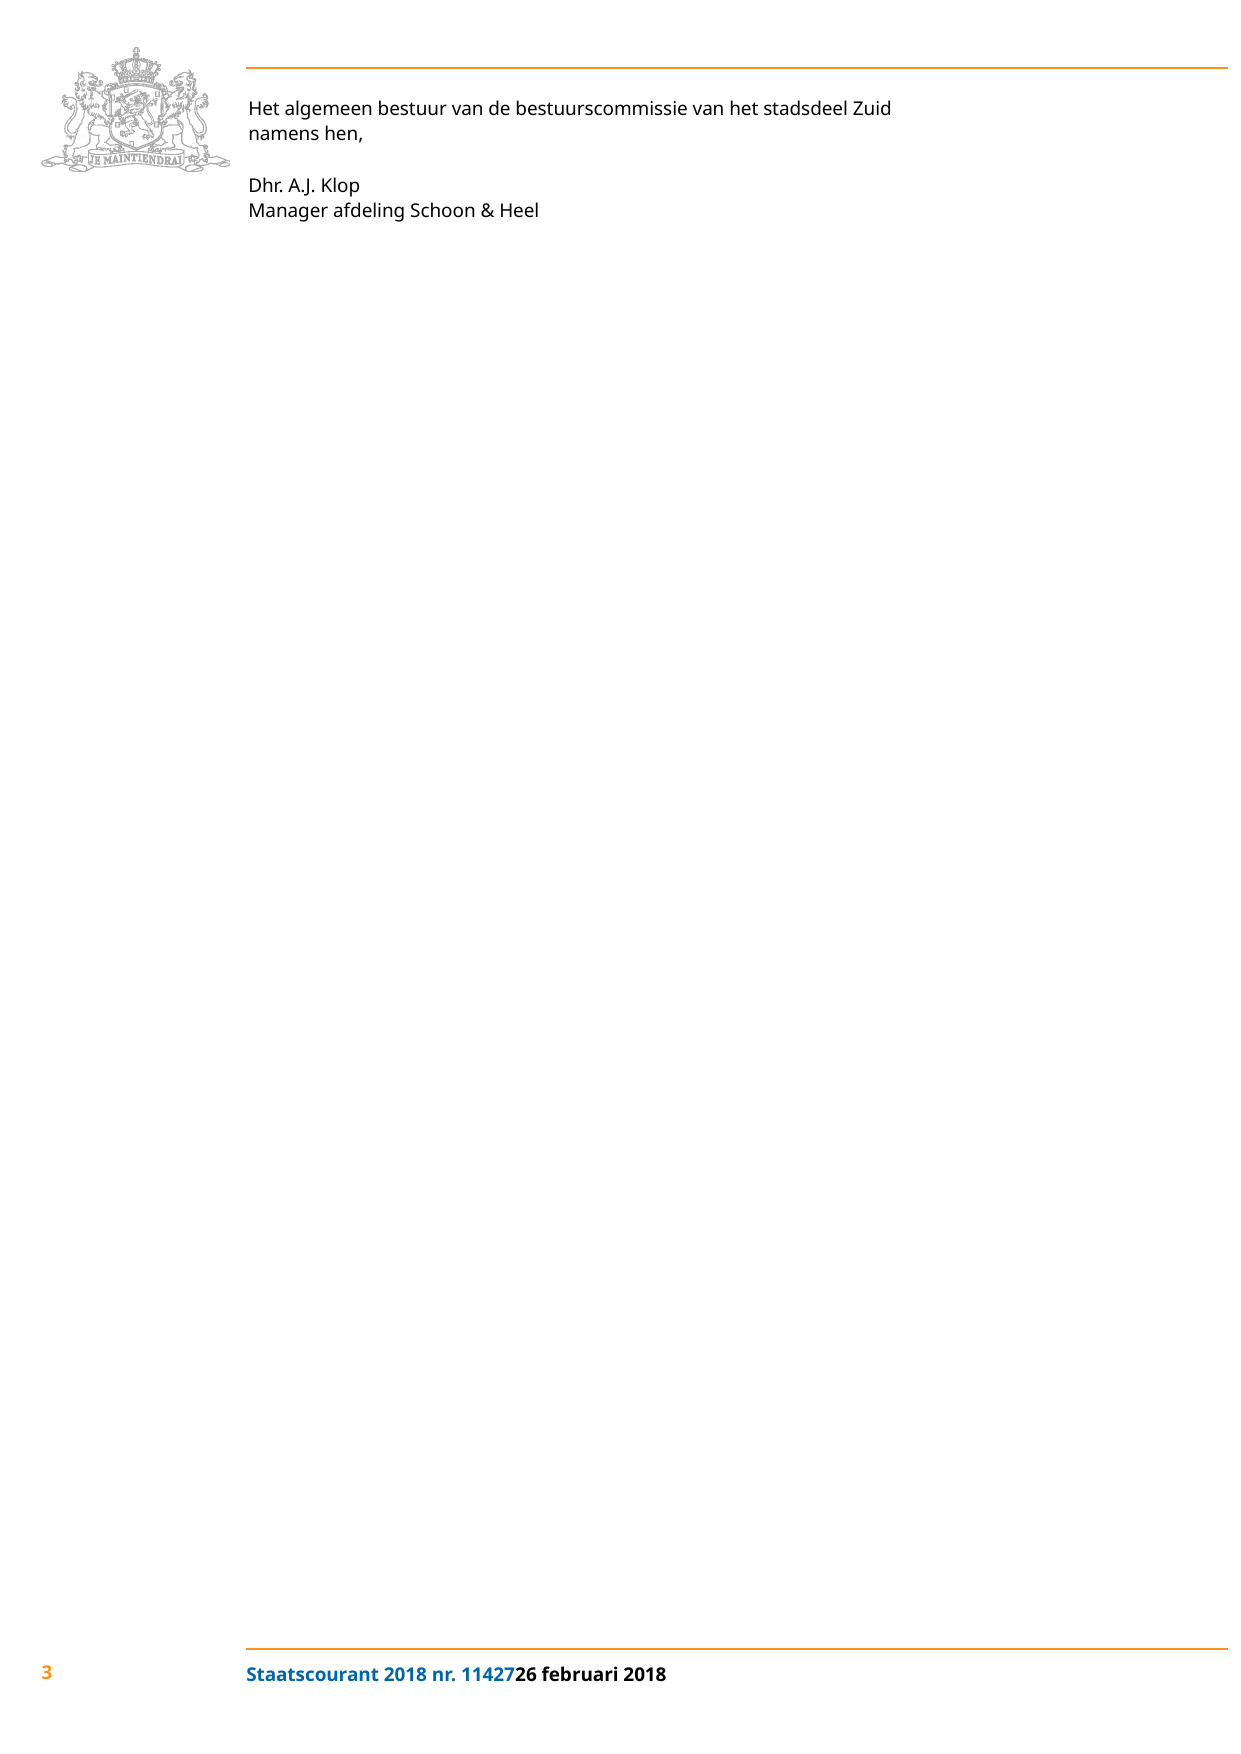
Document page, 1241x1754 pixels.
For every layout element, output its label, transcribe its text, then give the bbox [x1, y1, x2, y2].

text Het algemeen bestuur van de bestuurscommissie van het stadsdeel Zuid [248, 95, 1152, 121]
picture [41, 47, 231, 172]
text namens hen, [248, 121, 1152, 146]
text Dhr. A.J. Klop [248, 172, 1152, 198]
text Manager afdeling Schoon & Heel [248, 198, 1152, 223]
